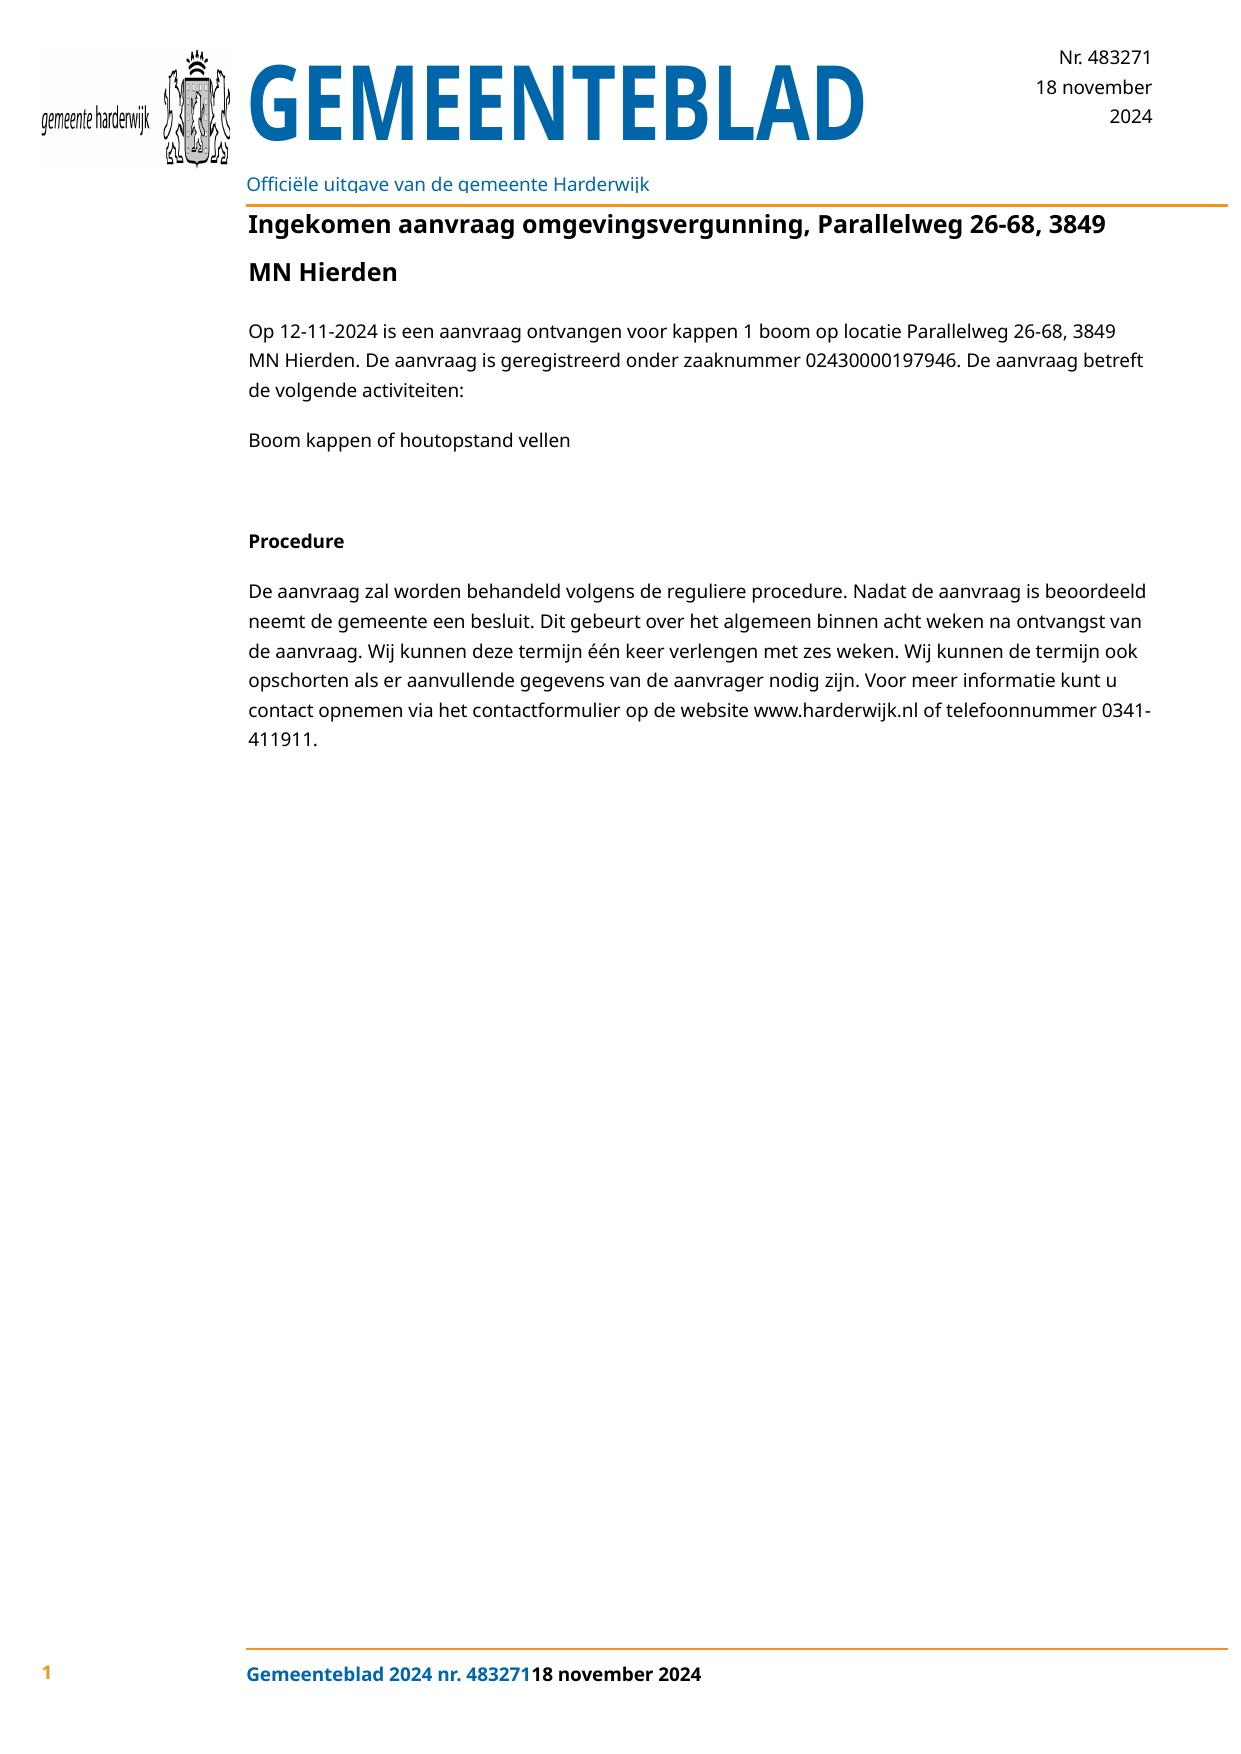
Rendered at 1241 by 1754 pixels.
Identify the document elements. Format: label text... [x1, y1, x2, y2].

text Boom kappen of houtopstand vellen [248, 427, 1152, 453]
text Ingekomen aanvraag omgevingsvergunning, Parallelweg 26-68, 3849 MN Hierden [248, 207, 1152, 288]
text De aanvraag zal worden behandeld volgens de reguliere procedure. Nadat de aanvraag is beoordeeld neemt de gemeente een besluit. Dit gebeurt over het algemeen binnen acht weken na ontvangst van de aanvraag. Wij kunnen deze termijn één keer verlengen met zes weken. Wij kunnen de termijn ook opschorten als er aanvullende gegevens van de aanvrager nodig zijn. Voor meer informatie kunt u contact opnemen via het contactformulier op de website www.harderwijk.nl of telefoonnummer 0341-411911. [248, 579, 1152, 752]
text Procedure [248, 528, 1152, 554]
text Op 12-11-2024 is een aanvraag ontvangen voor kappen 1 boom op locatie Parallelweg 26-68, 3849 MN Hierden. De aanvraag is geregistreerd onder zaaknummer 02430000197946. De aanvraag betreft de volgende activiteiten: [248, 318, 1152, 403]
picture [41, 47, 231, 172]
